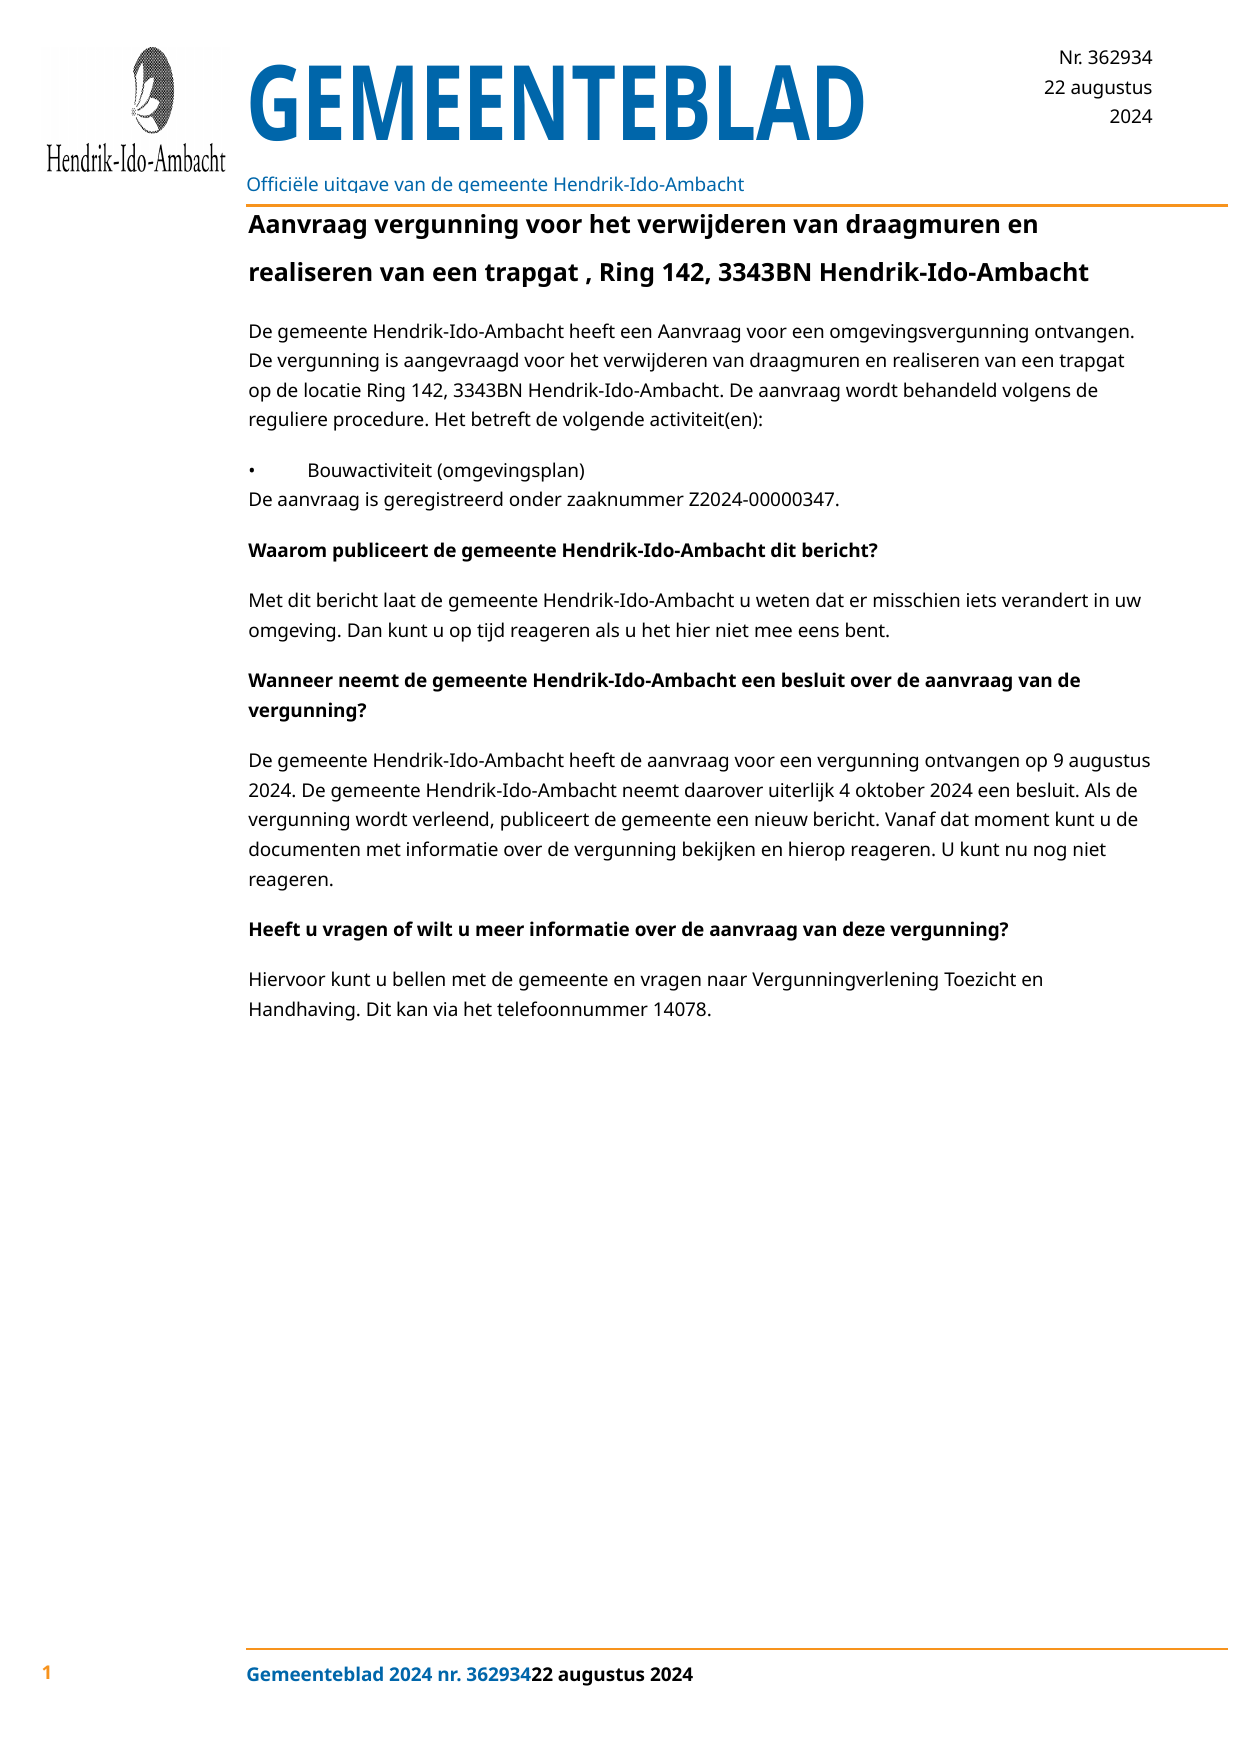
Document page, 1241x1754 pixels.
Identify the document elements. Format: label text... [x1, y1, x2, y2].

text De aanvraag is geregistreerd onder zaaknummer Z2024-00000347. [248, 487, 1152, 512]
text Met dit bericht laat de gemeente Hendrik-Ido-Ambacht u weten dat er misschien iets verandert in uw omgeving. Dan kunt u op tijd reageren als u het hier niet mee eens bent. [248, 587, 1152, 643]
text De gemeente Hendrik-Ido-Ambacht heeft de aanvraag voor een vergunning ontvangen op 9 augustus 2024. De gemeente Hendrik-Ido-Ambacht neemt daarover uiterlijk 4 oktober 2024 een besluit. Als de vergunning wordt verleend, publiceert de gemeente een nieuw bericht. Vanaf dat moment kunt u de documenten met informatie over de vergunning bekijken en hierop reageren. U kunt nu nog niet reageren. [248, 747, 1152, 892]
text Hiervoor kunt u bellen met de gemeente en vragen naar Vergunningverlening Toezicht en Handhaving. Dit kan via het telefoonnummer 14078. [248, 967, 1152, 1022]
picture [41, 47, 231, 172]
list Bouwactiviteit (omgevingsplan) [248, 457, 1152, 483]
text De gemeente Hendrik-Ido-Ambacht heeft een Aanvraag voor een omgevingsvergunning ontvangen. De vergunning is aangevraagd voor het verwijderen van draagmuren en realiseren van een trapgat op de locatie Ring 142, 3343BN Hendrik-Ido-Ambacht. De aanvraag wordt behandeld volgens de reguliere procedure. Het betreft de volgende activiteit(en): [248, 318, 1152, 432]
text Waarom publiceert de gemeente Hendrik-Ido-Ambacht dit bericht? [248, 537, 1152, 563]
text Wanneer neemt de gemeente Hendrik-Ido-Ambacht een besluit over de aanvraag van de vergunning? [248, 667, 1152, 723]
text Aanvraag vergunning voor het verwijderen van draagmuren en realiseren van een trapgat , Ring 142, 3343BN Hendrik-Ido-Ambacht [248, 207, 1152, 288]
text Heeft u vragen of wilt u meer informatie over de aanvraag van deze vergunning? [248, 916, 1152, 942]
